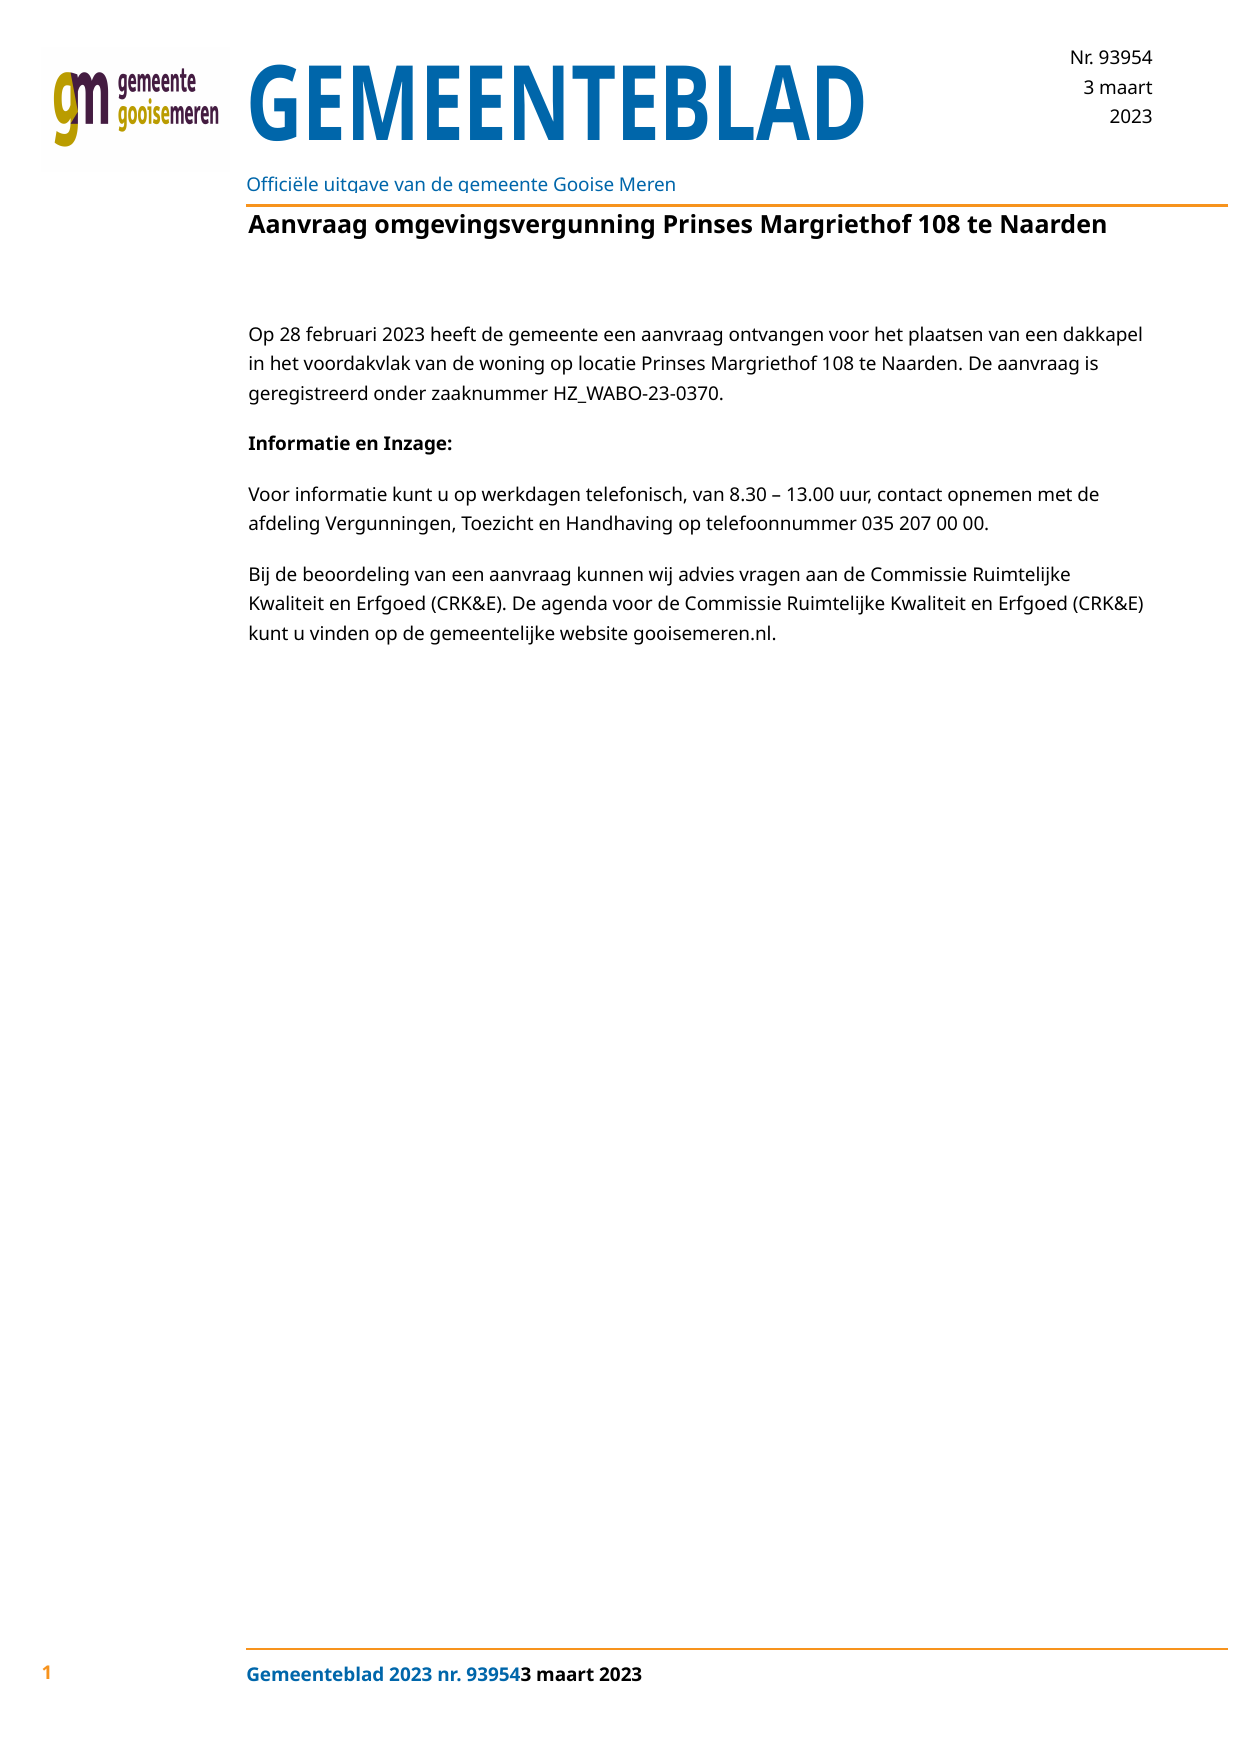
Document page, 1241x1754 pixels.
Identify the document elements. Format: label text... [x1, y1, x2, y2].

picture [41, 47, 231, 172]
text Voor informatie kunt u op werkdagen telefonisch, van 8.30 – 13.00 uur, contact opnemen met de afdeling Vergunningen, Toezicht en Handhaving op telefoonnummer 035 207 00 00. [248, 481, 1152, 536]
text Op 28 februari 2023 heeft de gemeente een aanvraag ontvangen voor het plaatsen van een dakkapel in het voordakvlak van de woning op locatie Prinses Margriethof 108 te Naarden. De aanvraag is geregistreerd onder zaaknummer HZ_WABO-23-0370. [248, 321, 1152, 406]
text Aanvraag omgevingsvergunning Prinses Margriethof 108 te Naarden [248, 207, 1152, 241]
text Bij de beoordeling van een aanvraag kunnen wij advies vragen aan de Commissie Ruimtelijke Kwaliteit en Erfgoed (CRK&E). De agenda voor de Commissie Ruimtelijke Kwaliteit en Erfgoed (CRK&E) kunt u vinden op de gemeentelijke website gooisemeren.nl. [248, 561, 1152, 646]
text Informatie en Inzage: [248, 430, 1152, 456]
